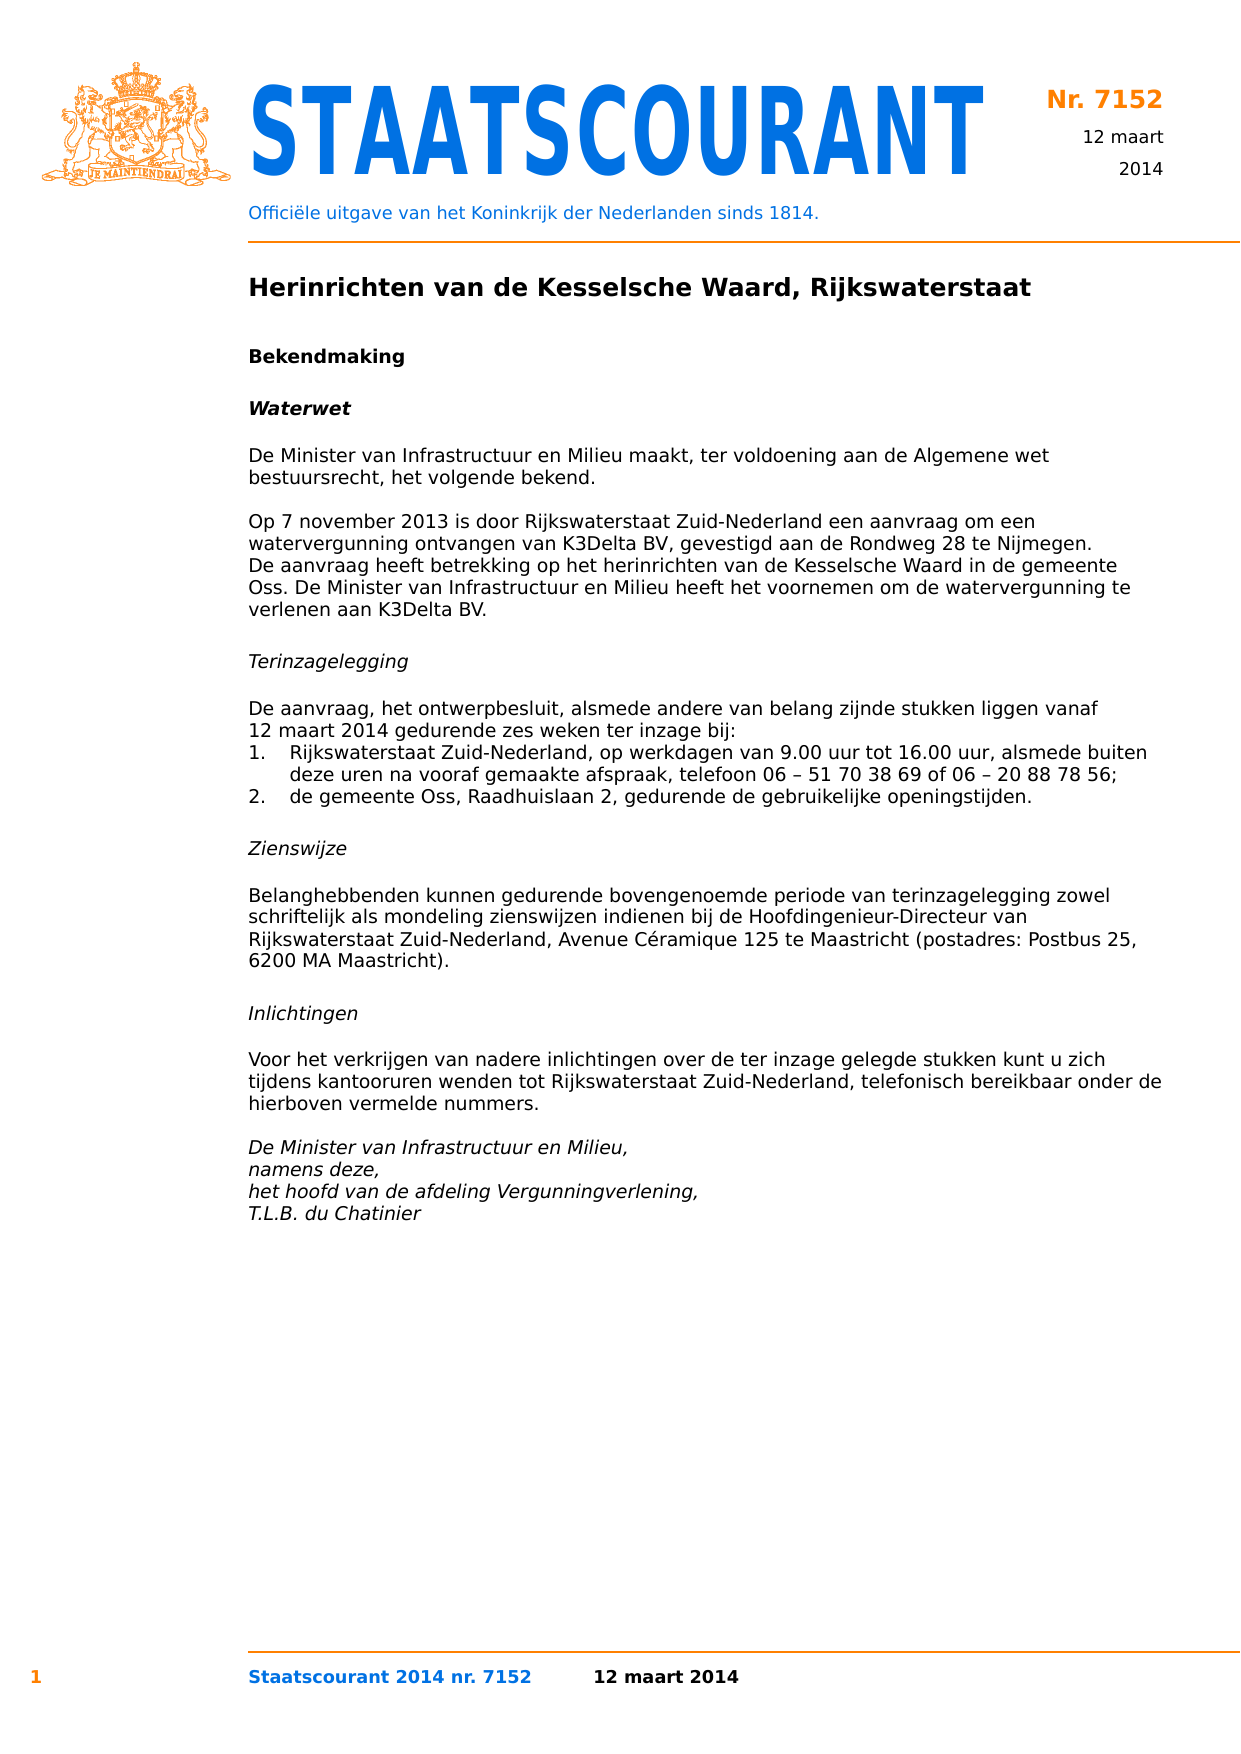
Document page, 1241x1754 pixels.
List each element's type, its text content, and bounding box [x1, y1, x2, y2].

text Op 7 november 2013 is door Rijkswaterstaat Zuid-Nederland een aanvraag om een watervergunning ontvangen van K3Delta BV, gevestigd aan de Rondweg 28 te Nijmegen. [248, 511, 1163, 555]
table_header Nr. 7152 [998, 62, 1240, 121]
text De Minister van Infrastructuur en Milieu, namens deze, het hoofd van de afdeling Vergunningverlening, T.L.B. du Chatinier [248, 1137, 1163, 1225]
subtitle Zienswijze [248, 837, 1163, 859]
table_header STAATSCOURANT [248, 62, 998, 203]
text 1. Rijkswaterstaat Zuid-Nederland, op werkdagen van 9.00 uur tot 16.00 uur, alsmede buiten deze uren na vooraf gemaakte afspraak, telefoon 06 – 51 70 38 69 of 06 – 20 88 78 56; [248, 742, 1163, 786]
table_cell 12 maart [998, 121, 1240, 153]
table_cell Officiële uitgave van het Koninkrijk der Nederlanden sinds 1814. [248, 203, 1240, 241]
subtitle Terinzagelegging [248, 651, 1163, 673]
picture [41, 62, 231, 186]
text De Minister van Infrastructuur en Milieu maakt, ter voldoening aan de Algemene wet bestuursrecht, het volgende bekend. [248, 445, 1163, 489]
text Voor het verkrijgen van nadere inlichtingen over de ter inzage gelegde stukken kunt u zich tijdens kantooruren wenden tot Rijkswaterstaat Zuid-Nederland, telefonisch bereikbaar onder de hierboven vermelde nummers. [248, 1049, 1163, 1115]
subtitle Inlichtingen [248, 1002, 1163, 1024]
subtitle Herinrichten van de Kesselsche Waard, Rijkswaterstaat [248, 273, 1163, 302]
text Belanghebbenden kunnen gedurende bovengenoemde periode van terinzagelegging zowel schriftelijk als mondeling zienswijzen indienen bij de Hoofdingenieur-Directeur van Rijkswaterstaat Zuid-Nederland, Avenue Céramique 125 te Maastricht (postadres: Postbus 25, 6200 MA Maastricht). [248, 884, 1163, 972]
text 2. de gemeente Oss, Raadhuislaan 2, gedurende de gebruikelijke openingstijden. [248, 786, 1163, 807]
text De aanvraag, het ontwerpbesluit, alsmede andere van belang zijnde stukken liggen vanaf 12 maart 2014 gedurende zes weken ter inzage bij: [248, 698, 1163, 742]
table_cell 2014 [998, 153, 1240, 203]
subtitle Bekendmaking [248, 346, 1163, 368]
subtitle Waterwet [248, 398, 1163, 420]
table_header [25, 62, 248, 241]
text De aanvraag heeft betrekking op het herinrichten van de Kesselsche Waard in de gemeente Oss. De Minister van Infrastructuur en Milieu heeft het voornemen om de watervergunning te verlenen aan K3Delta BV. [248, 555, 1163, 621]
